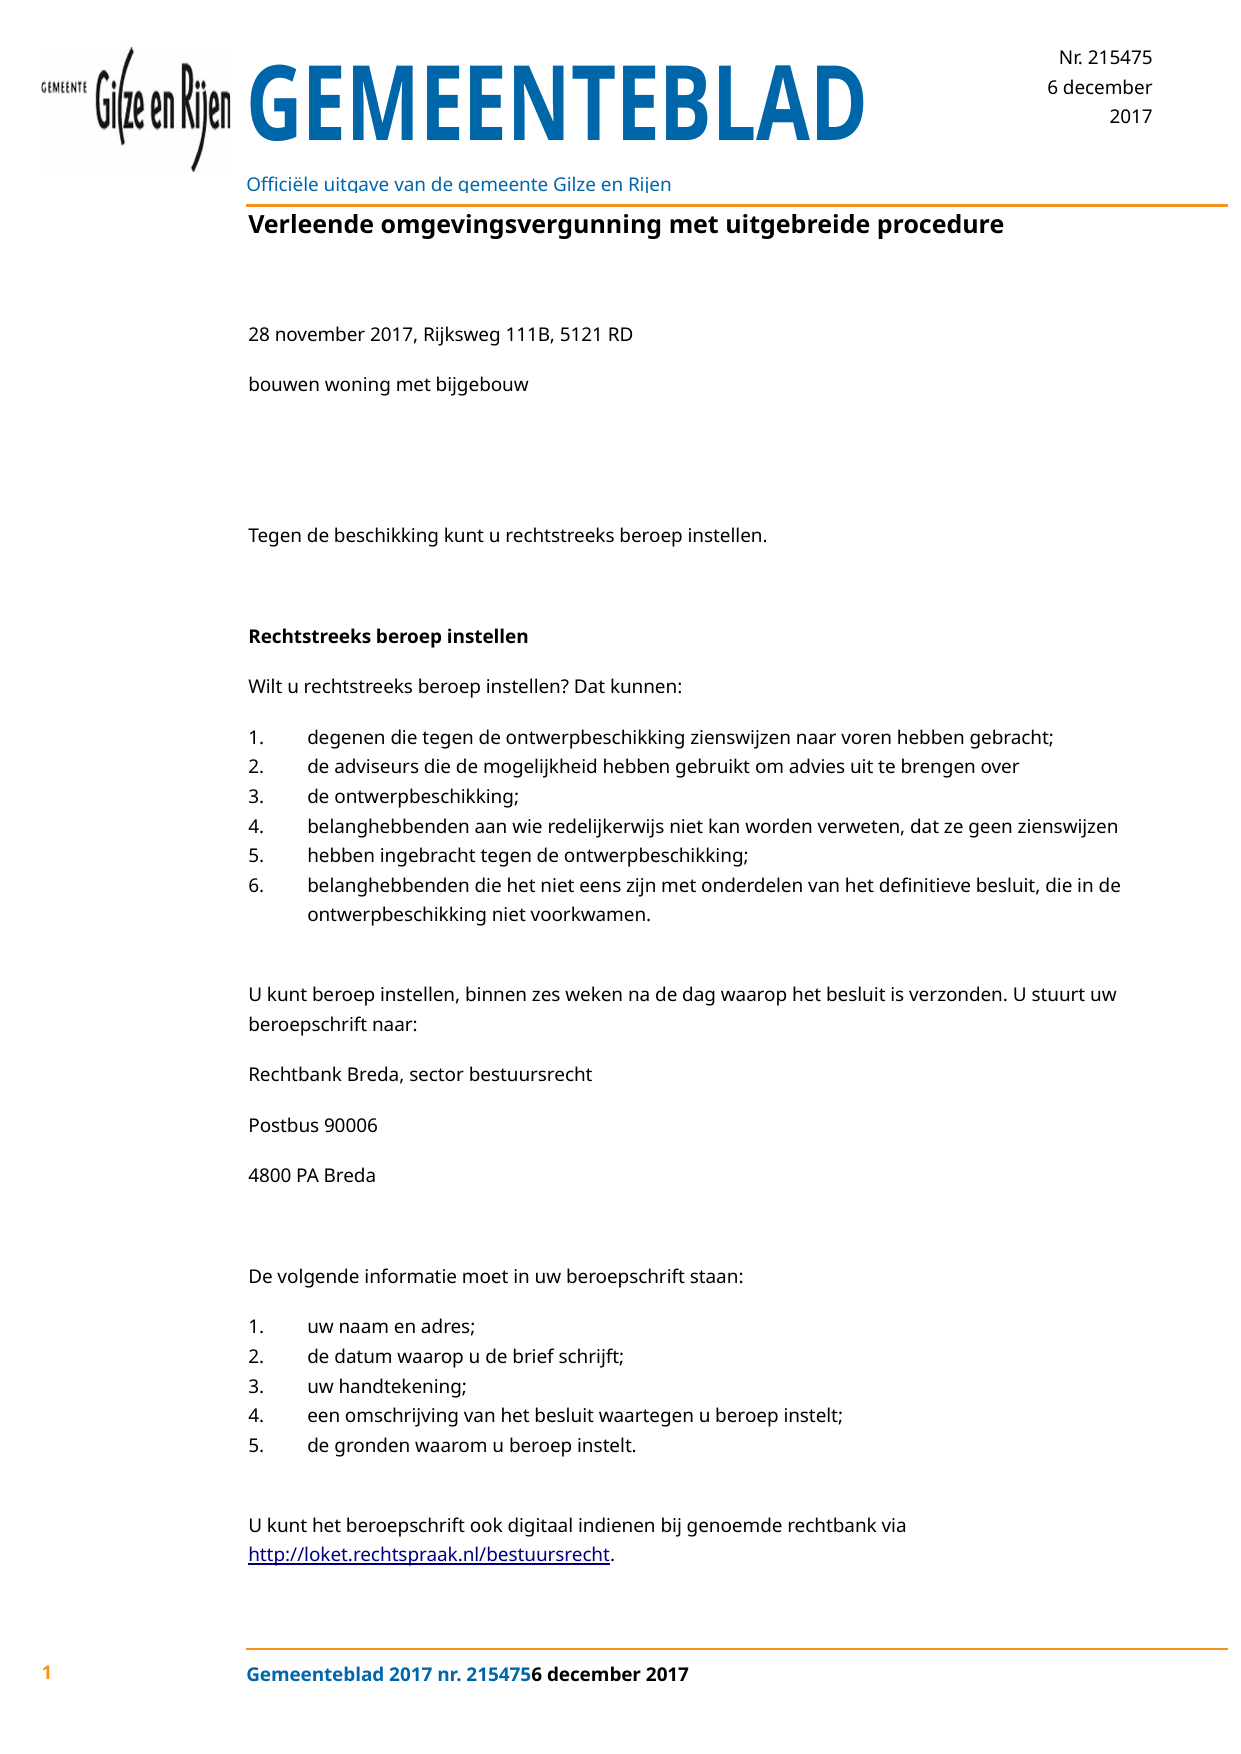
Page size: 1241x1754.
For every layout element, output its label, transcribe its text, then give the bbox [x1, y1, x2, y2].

list de adviseurs die de mogelijkheid hebben gebruikt om advies uit te brengen over [248, 754, 1152, 779]
list degenen die tegen de ontwerpbeschikking zienswijzen naar voren hebben gebracht; [248, 724, 1152, 750]
list de datum waarop u de brief schrijft; [248, 1343, 1152, 1369]
list de gronden waarom u beroep instelt. [248, 1432, 1152, 1458]
text Wilt u rechtstreeks beroep instellen? Dat kunnen: [248, 674, 1152, 699]
text Rechtbank Breda, sector bestuursrecht [248, 1062, 1152, 1087]
list een omschrijving van het besluit waartegen u beroep instelt; [248, 1402, 1152, 1428]
text U kunt het beroepschrift ook digitaal indienen bij genoemde rechtbank via http://loket.rechtspraak.nl/bestuursrecht. [248, 1512, 1152, 1567]
picture [41, 47, 231, 172]
list belanghebbenden aan wie redelijkerwijs niet kan worden verweten, dat ze geen zienswijzen [248, 813, 1152, 838]
text De volgende informatie moet in uw beroepschrift staan: [248, 1263, 1152, 1289]
text 4800 PA Breda [248, 1162, 1152, 1188]
text U kunt beroep instellen, binnen zes weken na de dag waarop het besluit is verzonden. U stuurt uw beroepschrift naar: [248, 982, 1152, 1037]
list uw naam en adres; [248, 1314, 1152, 1339]
list hebben ingebracht tegen de ontwerpbeschikking; [248, 842, 1152, 868]
text bouwen woning met bijgebouw [248, 371, 1152, 397]
text Postbus 90006 [248, 1112, 1152, 1138]
text Rechtstreeks beroep instellen [248, 623, 1152, 649]
list de ontwerpbeschikking; [248, 783, 1152, 809]
text Tegen de beschikking kunt u rechtstreeks beroep instellen. [248, 522, 1152, 548]
list belanghebbenden die het niet eens zijn met onderdelen van het definitieve besluit, die in de ontwerpbeschikking niet voorkwamen. [248, 872, 1152, 927]
text 28 november 2017, Rijksweg 111B, 5121 RD [248, 321, 1152, 346]
list uw handtekening; [248, 1373, 1152, 1398]
text Verleende omgevingsvergunning met uitgebreide procedure [248, 207, 1152, 241]
